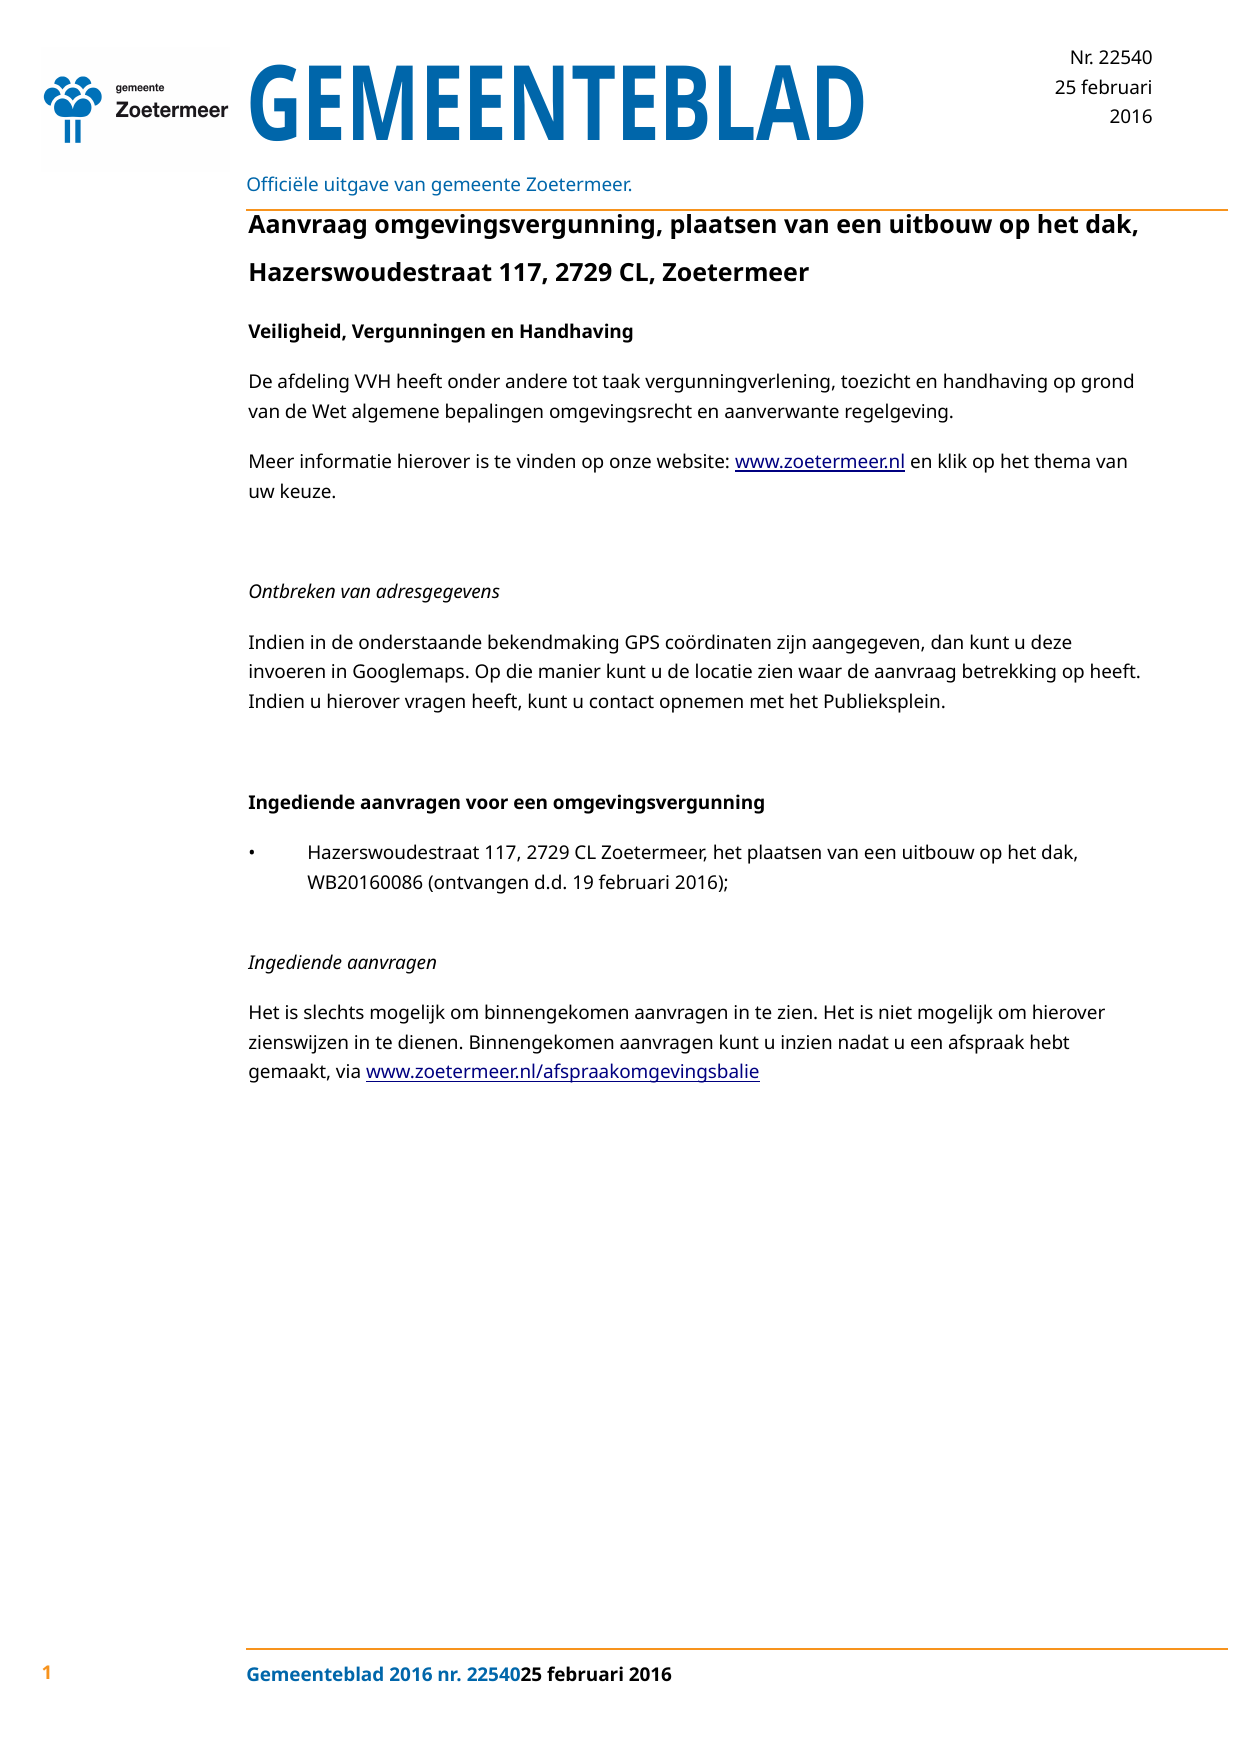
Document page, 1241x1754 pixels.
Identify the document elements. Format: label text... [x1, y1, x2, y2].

text De afdeling VVH heeft onder andere tot taak vergunningverlening, toezicht en handhaving op grond van de Wet algemene bepalingen omgevingsrecht en aanverwante regelgeving. [248, 368, 1152, 424]
text Indien in de onderstaande bekendmaking GPS coördinaten zijn aangegeven, dan kunt u deze invoeren in Googlemaps. Op die manier kunt u de locatie zien waar de aanvraag betrekking op heeft. Indien u hierover vragen heeft, kunt u contact opnemen met het Publieksplein. [248, 629, 1152, 714]
text Meer informatie hierover is te vinden op onze website: www.zoetermeer.nl en klik op het thema van uw keuze. [248, 448, 1152, 504]
list Hazerswoudestraat 117, 2729 CL Zoetermeer, het plaatsen van een uitbouw op het dak, WB20160086 (ontvangen d.d. 19 februari 2016); [248, 839, 1152, 895]
picture [41, 47, 231, 172]
text Ingediende aanvragen [248, 949, 1152, 975]
text Het is slechts mogelijk om binnengekomen aanvragen in te zien. Het is niet mogelijk om hierover zienswijzen in te dienen. Binnengekomen aanvragen kunt u inzien nadat u een afspraak hebt gemaakt, via www.zoetermeer.nl/afspraakomgevingsbalie [248, 999, 1152, 1084]
text Aanvraag omgevingsvergunning, plaatsen van een uitbouw op het dak, Hazerswoudestraat 117, 2729 CL, Zoetermeer [248, 211, 1152, 288]
text Ingediende aanvragen voor een omgevingsvergunning [248, 789, 1152, 815]
text Veiligheid, Vergunningen en Handhaving [248, 318, 1152, 344]
text Ontbreken van adresgegevens [248, 579, 1152, 604]
